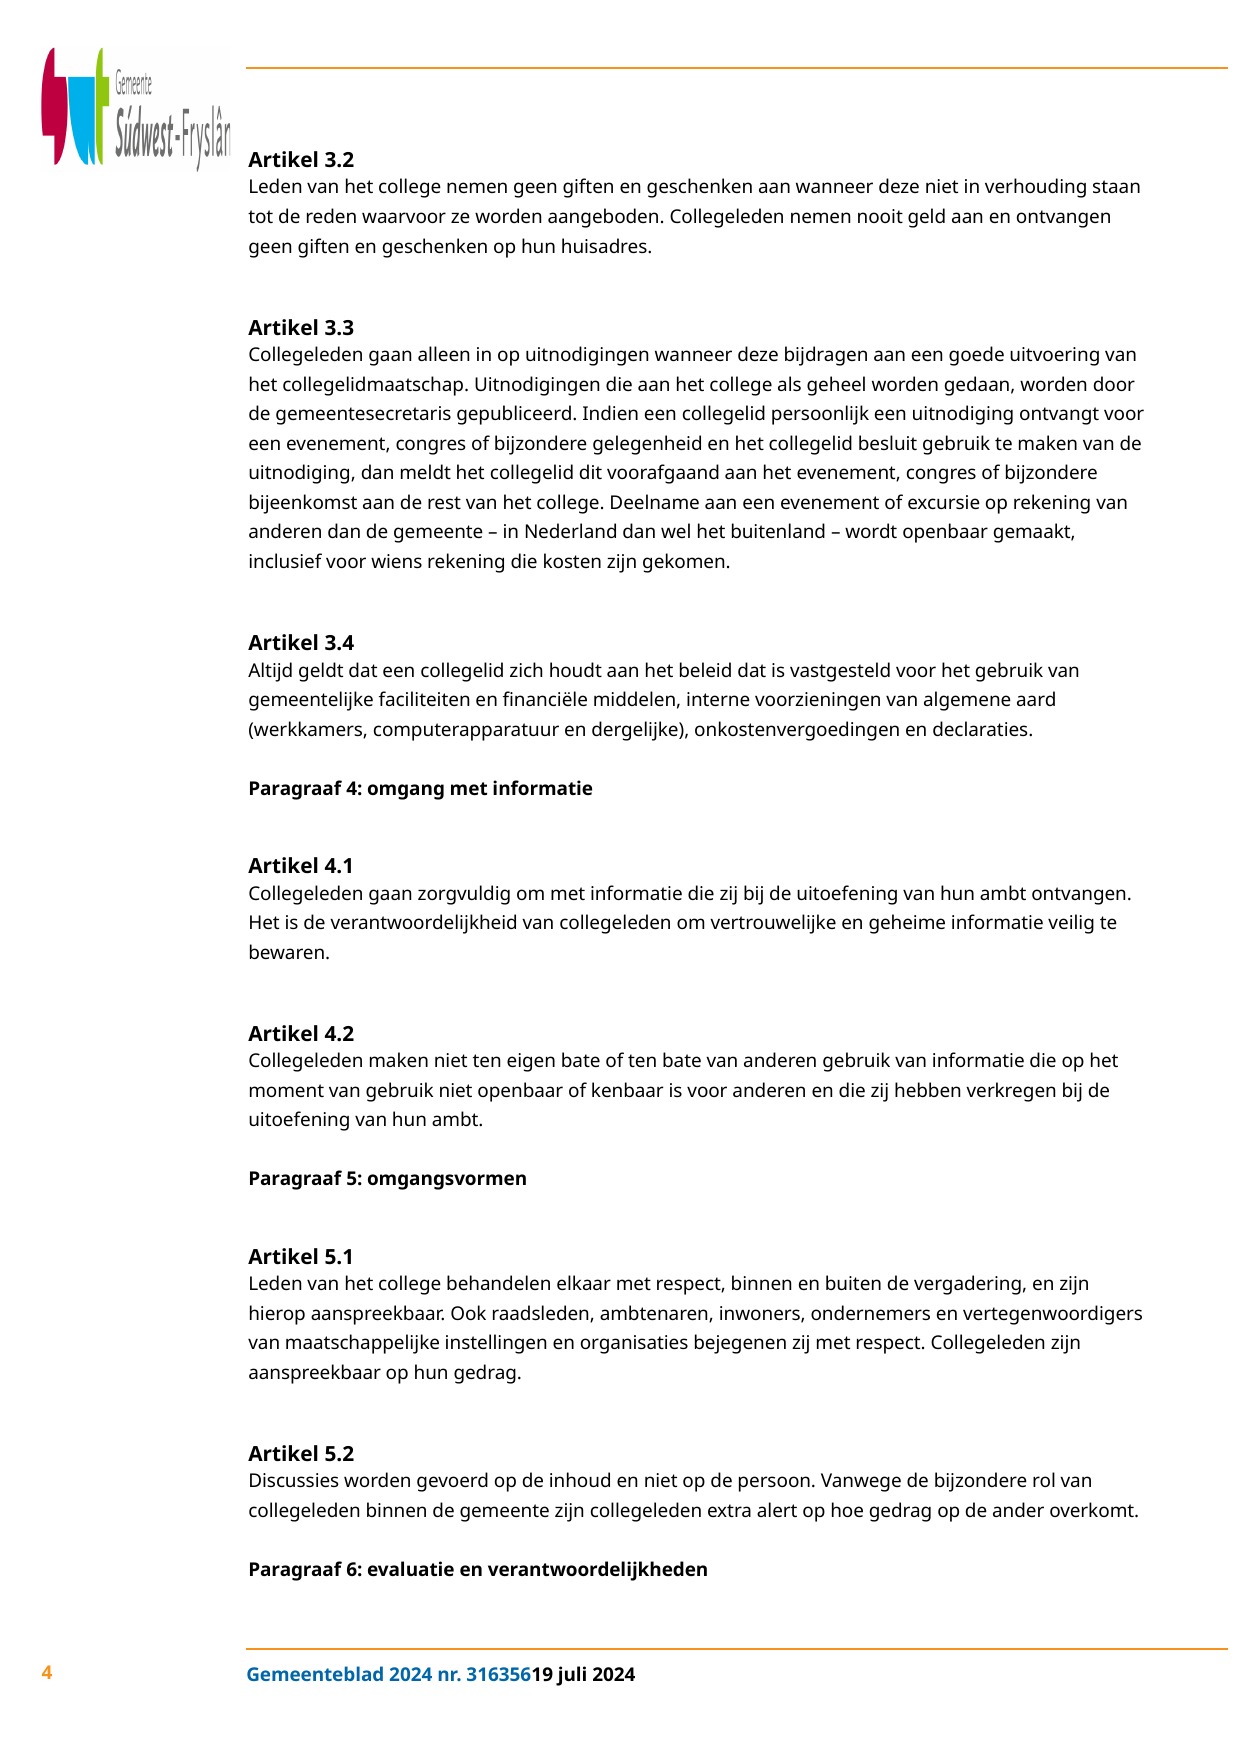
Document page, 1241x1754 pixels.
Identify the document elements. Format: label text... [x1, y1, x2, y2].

text Leden van het college nemen geen giften en geschenken aan wanneer deze niet in verhouding staan tot de reden waarvoor ze worden aangeboden. Collegeleden nemen nooit geld aan en ontvangen geen giften en geschenken op hun huisadres. [248, 174, 1152, 258]
text Collegeleden maken niet ten eigen bate of ten bate van anderen gebruik van informatie die op het moment van gebruik niet openbaar of kenbaar is voor anderen en die zij hebben verkregen bij de uitoefening van hun ambt. [248, 1047, 1152, 1132]
picture [41, 47, 231, 172]
text Artikel 5.1 [248, 1242, 1152, 1270]
text Collegeleden gaan zorgvuldig om met informatie die zij bij de uitoefening van hun ambt ontvangen. Het is de verantwoordelijkheid van collegeleden om vertrouwelijke en geheime informatie veilig te bewaren. [248, 880, 1152, 964]
text Artikel 4.2 [248, 1019, 1152, 1047]
text Paragraaf 5: omgangsvormen [248, 1166, 1152, 1191]
text Paragraaf 6: evaluatie en verantwoordelijkheden [248, 1556, 1152, 1582]
text Artikel 5.2 [248, 1439, 1152, 1467]
text Artikel 3.4 [248, 628, 1152, 657]
text Leden van het college behandelen elkaar met respect, binnen en buiten de vergadering, en zijn hierop aanspreekbaar. Ook raadsleden, ambtenaren, inwoners, ondernemers en vertegenwoordigers van maatschappelijke instellingen en organisaties bejegenen zij met respect. Collegeleden zijn aanspreekbaar op hun gedrag. [248, 1270, 1152, 1385]
text Artikel 4.1 [248, 851, 1152, 880]
text Discussies worden gevoerd op de inhoud en niet op de persoon. Vanwege de bijzondere rol van collegeleden binnen de gemeente zijn collegeleden extra alert op hoe gedrag op de ander overkomt. [248, 1467, 1152, 1523]
text Artikel 3.3 [248, 313, 1152, 341]
text Collegeleden gaan alleen in op uitnodigingen wanneer deze bijdragen aan een goede uitvoering van het collegelidmaatschap. Uitnodigingen die aan het college als geheel worden gedaan, worden door de gemeentesecretaris gepubliceerd. Indien een collegelid persoonlijk een uitnodiging ontvangt voor een evenement, congres of bijzondere gelegenheid en het collegelid besluit gebruik te maken van de uitnodiging, dan meldt het collegelid dit voorafgaand aan het evenement, congres of bijzondere bijeenkomst aan de rest van het college. Deelname aan een evenement of excursie op rekening van anderen dan de gemeente – in Nederland dan wel het buitenland – wordt openbaar gemaakt, inclusief voor wiens rekening die kosten zijn gekomen. [248, 341, 1152, 574]
text Paragraaf 4: omgang met informatie [248, 775, 1152, 801]
text Altijd geldt dat een collegelid zich houdt aan het beleid dat is vastgesteld voor het gebruik van gemeentelijke faciliteiten en financiële middelen, interne voorzieningen van algemene aard (werkkamers, computerapparatuur en dergelijke), onkostenvergoedingen en declaraties. [248, 657, 1152, 742]
text Artikel 3.2 [248, 145, 1152, 174]
